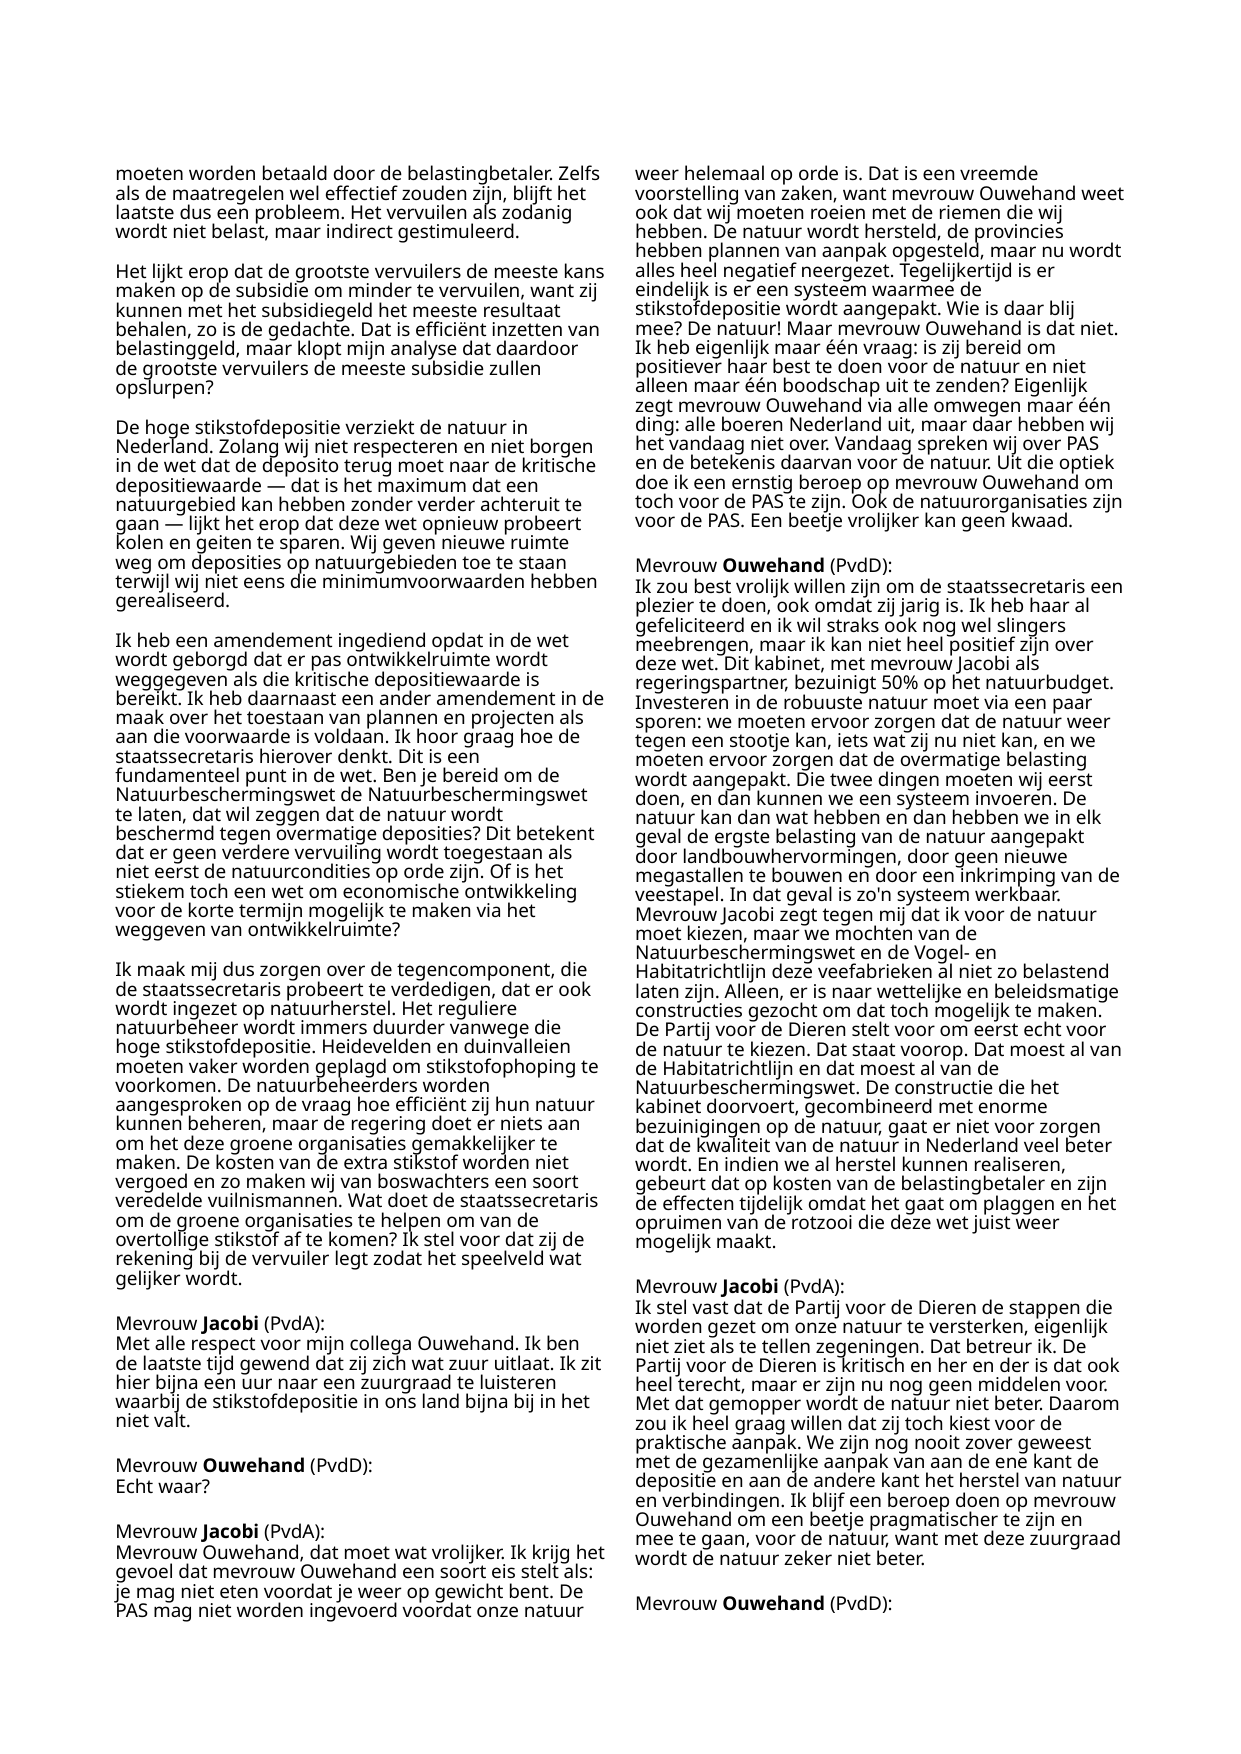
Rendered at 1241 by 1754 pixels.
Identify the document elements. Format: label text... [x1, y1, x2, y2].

text Ik stel vast dat de Partij voor de Dieren de stappen die worden gezet om onze natuur te versterken, eigenlijk niet ziet als te tellen zegeningen. Dat betreur ik. De Partij voor de Dieren is kritisch en her en der is dat ook heel terecht, maar er zijn nu nog geen middelen voor. Met dat gemopper wordt de natuur niet beter. Daarom zou ik heel graag willen dat zij toch kiest voor de praktische aanpak. We zijn nog nooit zover geweest met de gezamenlijke aanpak van aan de ene kant de depositie en aan de andere kant het herstel van natuur en verbindingen. Ik blijf een beroep doen op mevrouw Ouwehand om een beetje pragmatischer te zijn en mee te gaan, voor de natuur, want met deze zuurgraad wordt de natuur zeker niet beter. [635, 1299, 1125, 1569]
text Met alle respect voor mijn collega Ouwehand. Ik ben de laatste tijd gewend dat zij zich wat zuur uitlaat. Ik zit hier bijna een uur naar een zuurgraad te luisteren waarbij de stikstofdepositie in ons land bijna bij in het niet valt. [115, 1335, 605, 1432]
text Ik zou best vrolijk willen zijn om de staatssecretaris een plezier te doen, ook omdat zij jarig is. Ik heb haar al gefeliciteerd en ik wil straks ook nog wel slingers meebrengen, maar ik kan niet heel positief zijn over deze wet. Dit kabinet, met mevrouw Jacobi als regeringspartner, bezuinigt 50% op het natuurbudget. Investeren in de robuuste natuur moet via een paar sporen: we moeten ervoor zorgen dat de natuur weer tegen een stootje kan, iets wat zij nu niet kan, en we moeten ervoor zorgen dat de overmatige belasting wordt aangepakt. Die twee dingen moeten wij eerst doen, en dan kunnen we een systeem invoeren. De natuur kan dan wat hebben en dan hebben we in elk geval de ergste belasting van de natuur aangepakt door landbouwhervormingen, door geen nieuwe megastallen te bouwen en door een inkrimping van de veestapel. In dat geval is zo'n systeem werkbaar. Mevrouw Jacobi zegt tegen mij dat ik voor de natuur moet kiezen, maar we mochten van de Natuurbeschermingswet en de Vogel- en Habitatrichtlijn deze veefabrieken al niet zo belastend laten zijn. Alleen, er is naar wettelijke en beleidsmatige constructies gezocht om dat toch mogelijk te maken. De Partij voor de Dieren stelt voor om eerst echt voor de natuur te kiezen. Dat staat voorop. Dat moest al van de Habitatrichtlijn en dat moest al van de Natuurbeschermingswet. De constructie die het kabinet doorvoert, gecombineerd met enorme bezuinigingen op de natuur, gaat er niet voor zorgen dat de kwaliteit van de natuur in Nederland veel beter wordt. En indien we al herstel kunnen realiseren, gebeurt dat op kosten van de belastingbetaler en zijn de effecten tijdelijk omdat het gaat om plaggen en het opruimen van de rotzooi die deze wet juist weer mogelijk maakt. [635, 578, 1125, 1252]
text Het lijkt erop dat de grootste vervuilers de meeste kans maken op de subsidie om minder te vervuilen, want zij kunnen met het subsidiegeld het meeste resultaat behalen, zo is de gedachte. Dat is efficiënt inzetten van belastinggeld, maar klopt mijn analyse dat daardoor de grootste vervuilers de meeste subsidie zullen opslurpen? [115, 263, 605, 398]
text weer helemaal op orde is. Dat is een vreemde voorstelling van zaken, want mevrouw Ouwehand weet ook dat wij moeten roeien met de riemen die wij hebben. De natuur wordt hersteld, de provincies hebben plannen van aanpak opgesteld, maar nu wordt alles heel negatief neergezet. Tegelijkertijd is er eindelijk is er een systeem waarmee de stikstofdepositie wordt aangepakt. Wie is daar blij mee? De natuur! Maar mevrouw Ouwehand is dat niet. Ik heb eigenlijk maar één vraag: is zij bereid om positiever haar best te doen voor de natuur en niet alleen maar één boodschap uit te zenden? Eigenlijk zegt mevrouw Ouwehand via alle omwegen maar één ding: alle boeren Nederland uit, maar daar hebben wij het vandaag niet over. Vandaag spreken wij over PAS en de betekenis daarvan voor de natuur. Uit die optiek doe ik een ernstig beroep op mevrouw Ouwehand om toch voor de PAS te zijn. Ook de natuurorganisaties zijn voor de PAS. Een beetje vrolijker kan geen kwaad. [635, 165, 1125, 531]
text De hoge stikstofdepositie verziekt de natuur in Nederland. Zolang wij niet respecteren en niet borgen in de wet dat de deposito terug moet naar de kritische depositiewaarde — dat is het maximum dat een natuurgebied kan hebben zonder verder achteruit te gaan — lijkt het erop dat deze wet opnieuw probeert kolen en geiten te sparen. Wij geven nieuwe ruimte weg om deposities op natuurgebieden toe te staan terwijl wij niet eens die minimumvoorwaarden hebben gerealiseerd. [115, 419, 605, 611]
text Mevrouw Ouwehand, dat moet wat vrolijker. Ik krijg het gevoel dat mevrouw Ouwehand een soort eis stelt als: je mag niet eten voordat je weer op gewicht bent. De PAS mag niet worden ingevoerd voordat onze natuur [115, 1544, 605, 1621]
text Mevrouw Jacobi (PvdA): [635, 1273, 1125, 1299]
text Mevrouw Ouwehand (PvdD): [635, 552, 1125, 578]
text Ik maak mij dus zorgen over de tegencomponent, die de staatssecretaris probeert te verdedigen, dat er ook wordt ingezet op natuurherstel. Het reguliere natuurbeheer wordt immers duurder vanwege die hoge stikstofdepositie. Heidevelden en duinvalleien moeten vaker worden geplagd om stikstofophoping te voorkomen. De natuurbeheerders worden aangesproken op de vraag hoe efficiënt zij hun natuur kunnen beheren, maar de regering doet er niets aan om het deze groene organisaties gemakkelijker te maken. De kosten van de extra stikstof worden niet vergoed en zo maken wij van boswachters een soort veredelde vuilnismannen. Wat doet de staatssecretaris om de groene organisaties te helpen om van de overtollige stikstof af te komen? Ik stel voor dat zij de rekening bij de vervuiler legt zodat het speelveld wat gelijker wordt. [115, 961, 605, 1289]
text moeten worden betaald door de belastingbetaler. Zelfs als de maatregelen wel effectief zouden zijn, blijft het laatste dus een probleem. Het vervuilen als zodanig wordt niet belast, maar indirect gestimuleerd. [115, 165, 605, 242]
text Mevrouw Ouwehand (PvdD): [635, 1590, 1125, 1615]
text Mevrouw Ouwehand (PvdD): [115, 1453, 605, 1478]
text Ik heb een amendement ingediend opdat in de wet wordt geborgd dat er pas ontwikkelruimte wordt weggegeven als die kritische depositiewaarde is bereikt. Ik heb daarnaast een ander amendement in de maak over het toestaan van plannen en projecten als aan die voorwaarde is voldaan. Ik hoor graag hoe de staatssecretaris hierover denkt. Dit is een fundamenteel punt in de wet. Ben je bereid om de Natuurbeschermingswet de Natuurbeschermingswet te laten, dat wil zeggen dat de natuur wordt beschermd tegen overmatige deposities? Dit betekent dat er geen verdere vervuiling wordt toegestaan als niet eerst de natuurcondities op orde zijn. Of is het stiekem toch een wet om economische ontwikkeling voor de korte termijn mogelijk te maken via het weggeven van ontwikkelruimte? [115, 632, 605, 941]
text Mevrouw Jacobi (PvdA): [115, 1518, 605, 1544]
text Mevrouw Jacobi (PvdA): [115, 1310, 605, 1335]
text Echt waar? [115, 1478, 605, 1498]
